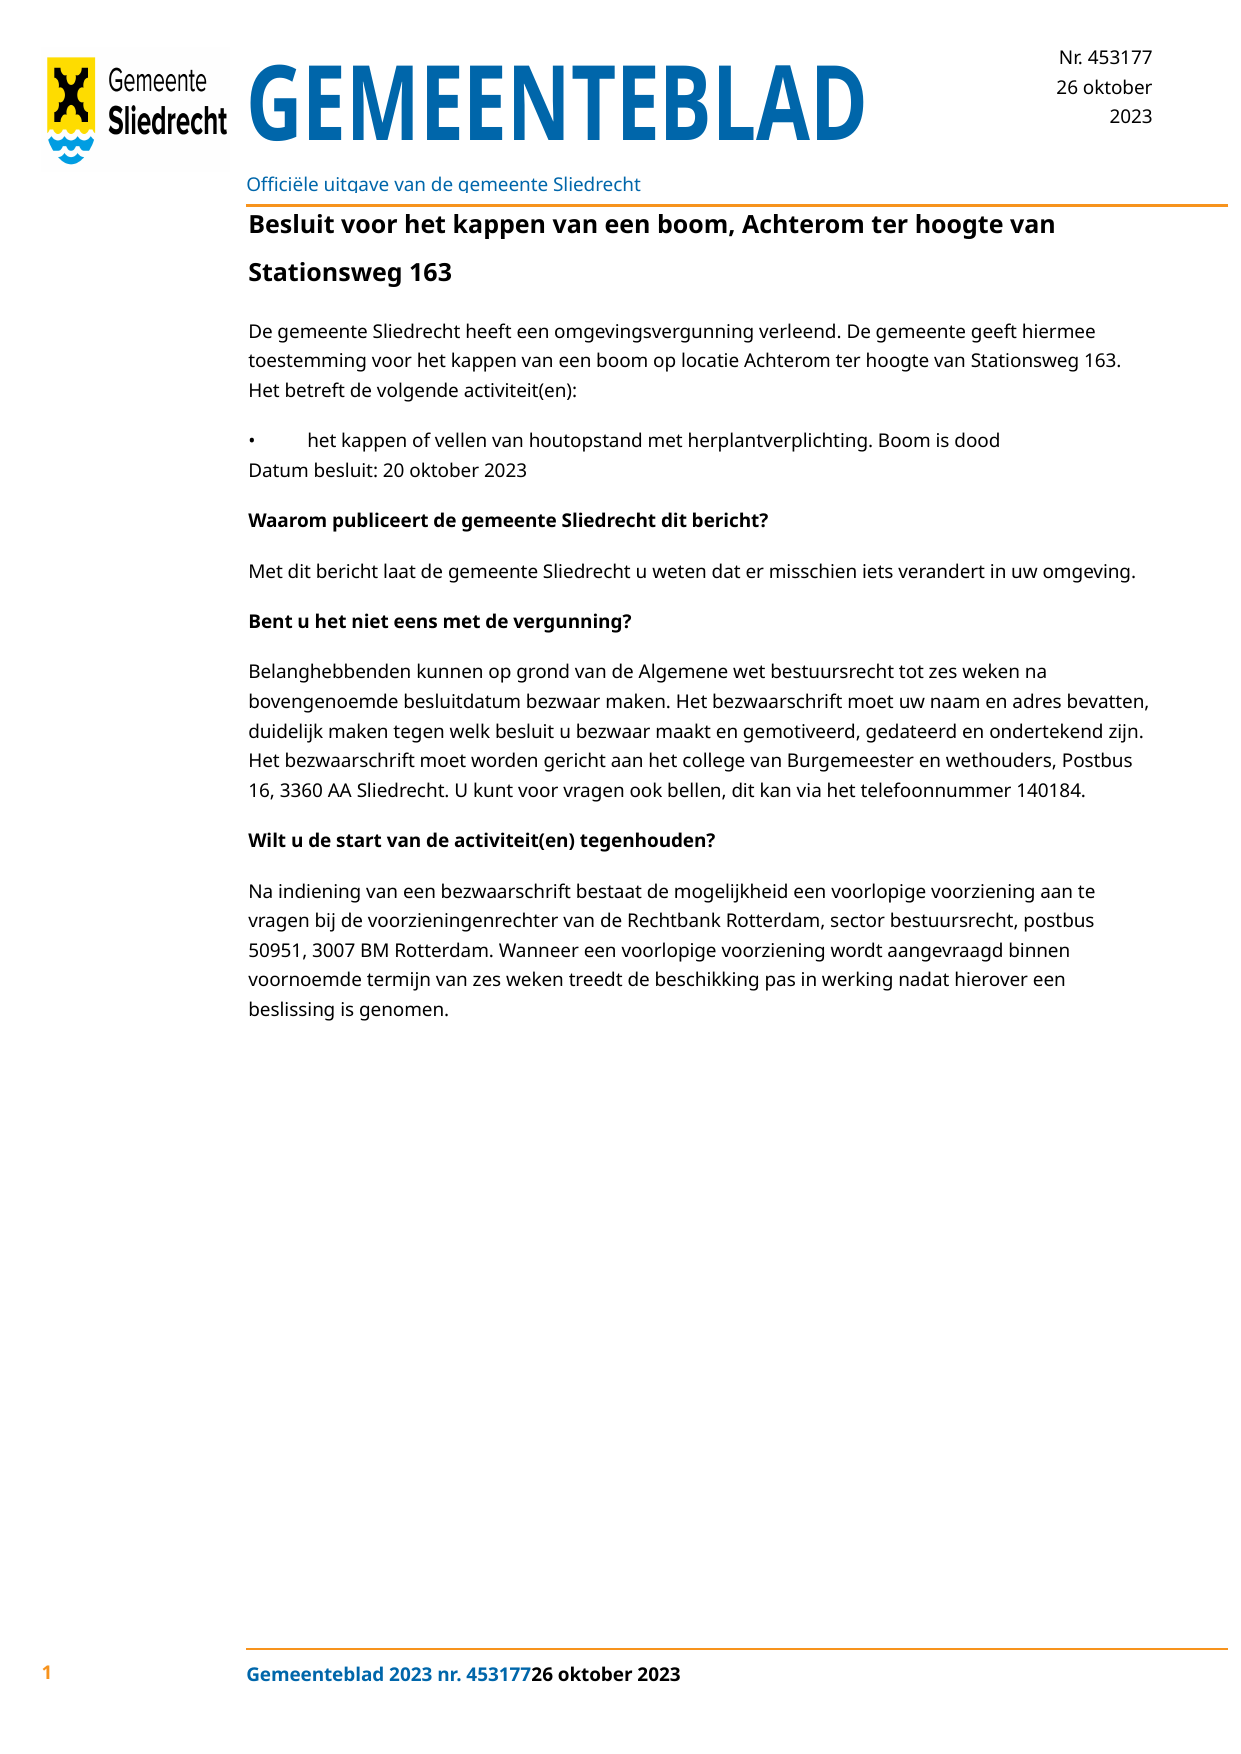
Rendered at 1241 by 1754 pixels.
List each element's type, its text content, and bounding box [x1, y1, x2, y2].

text Datum besluit: 20 oktober 2023 [248, 457, 1152, 483]
text Waarom publiceert de gemeente Sliedrecht dit bericht? [248, 507, 1152, 533]
list het kappen of vellen van houtopstand met herplantverplichting. Boom is dood [248, 427, 1152, 453]
text Belanghebbenden kunnen op grond van de Algemene wet bestuursrecht tot zes weken na bovengenoemde besluitdatum bezwaar maken. Het bezwaarschrift moet uw naam en adres bevatten, duidelijk maken tegen welk besluit u bezwaar maakt en gemotiveerd, gedateerd en ondertekend zijn. Het bezwaarschrift moet worden gericht aan het college van Burgemeester en wethouders, Postbus 16, 3360 AA Sliedrecht. U kunt voor vragen ook bellen, dit kan via het telefoonnummer 140184. [248, 659, 1152, 803]
text Besluit voor het kappen van een boom, Achterom ter hoogte van Stationsweg 163 [248, 207, 1152, 288]
text De gemeente Sliedrecht heeft een omgevingsvergunning verleend. De gemeente geeft hiermee toestemming voor het kappen van een boom op locatie Achterom ter hoogte van Stationsweg 163. Het betreft de volgende activiteit(en): [248, 318, 1152, 403]
picture [41, 47, 231, 172]
text Wilt u de start van de activiteit(en) tegenhouden? [248, 827, 1152, 853]
text Met dit bericht laat de gemeente Sliedrecht u weten dat er misschien iets verandert in uw omgeving. [248, 558, 1152, 584]
text Bent u het niet eens met de vergunning? [248, 608, 1152, 634]
text Na indiening van een bezwaarschrift bestaat de mogelijkheid een voorlopige voorziening aan te vragen bij de voorzieningenrechter van de Rechtbank Rotterdam, sector bestuursrecht, postbus 50951, 3007 BM Rotterdam. Wanneer een voorlopige voorziening wordt aangevraagd binnen voornoemde termijn van zes weken treedt de beschikking pas in werking nadat hierover een beslissing is genomen. [248, 878, 1152, 1022]
